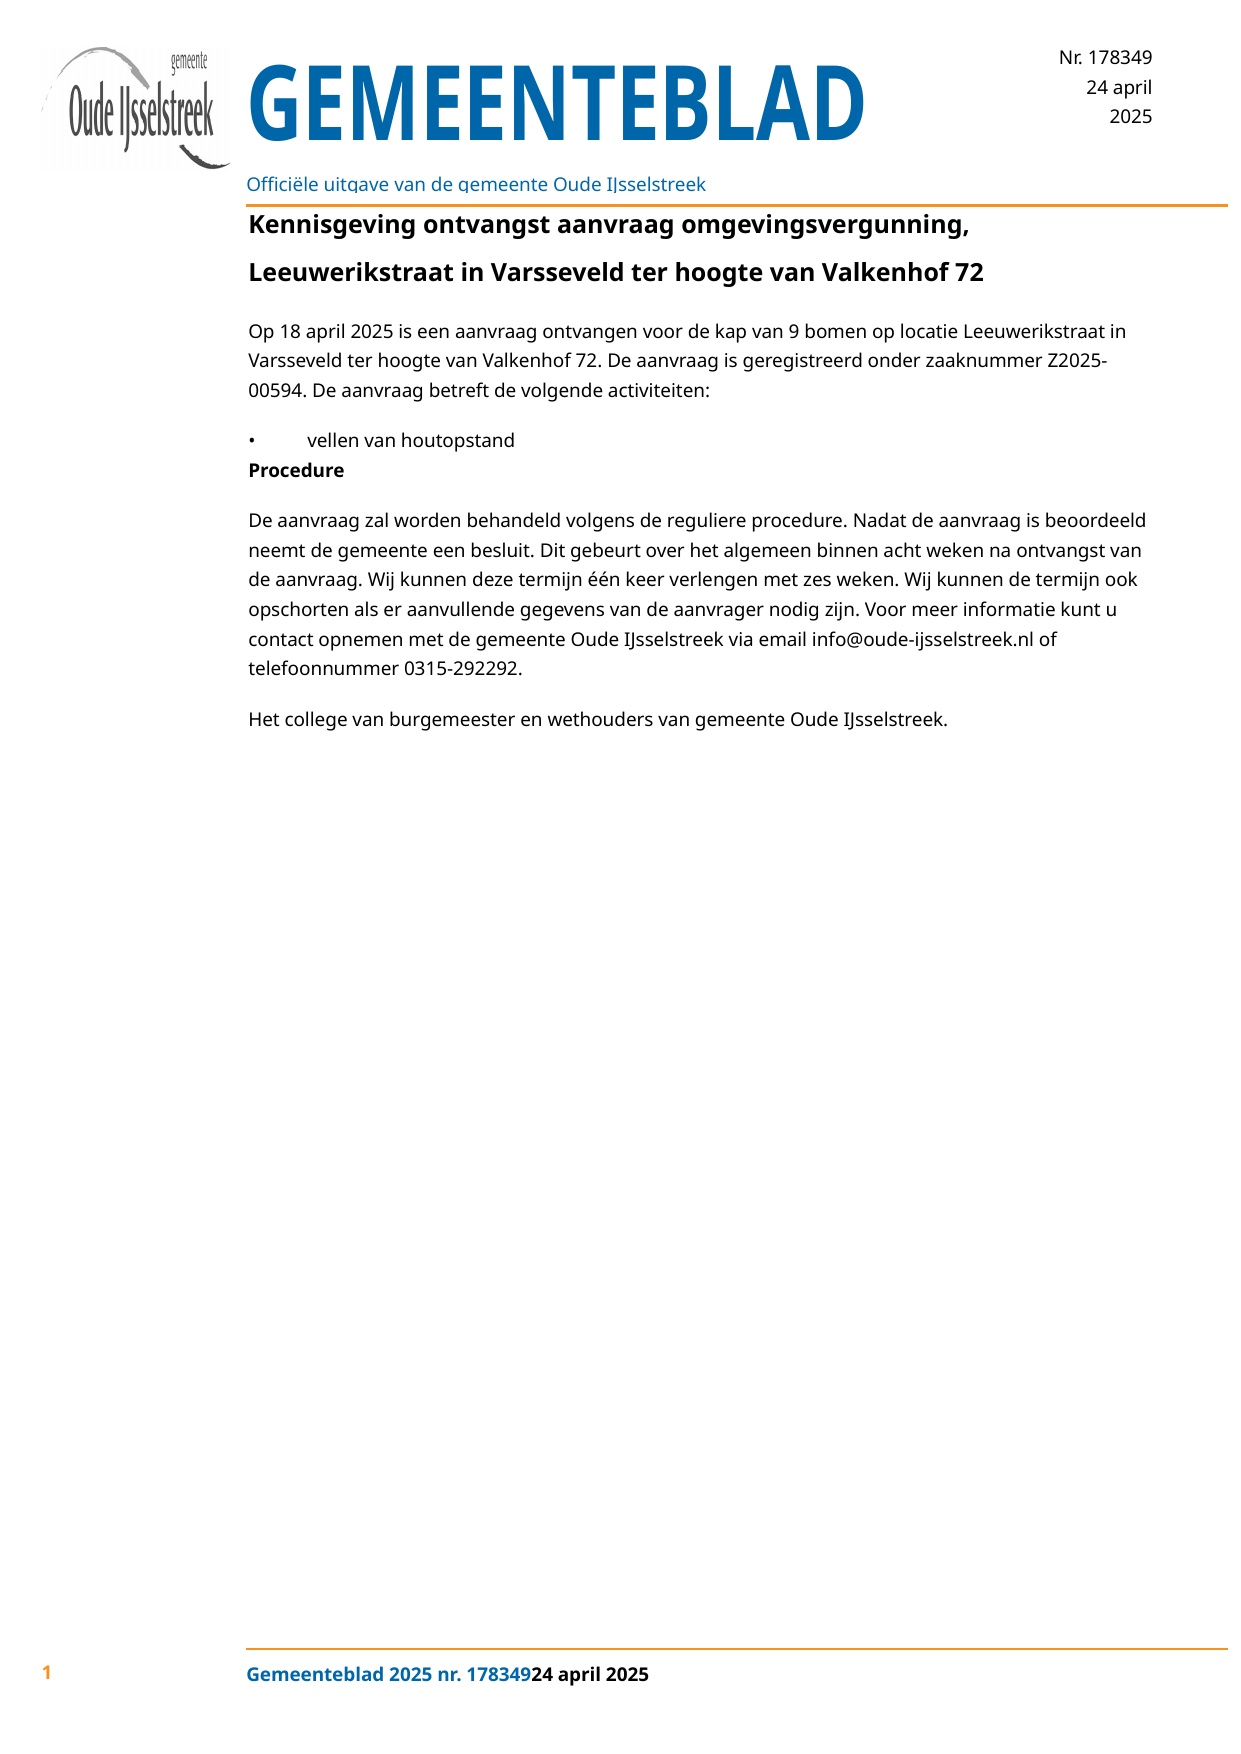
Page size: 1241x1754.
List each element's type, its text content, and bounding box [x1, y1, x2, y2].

text Kennisgeving ontvangst aanvraag omgevingsvergunning, Leeuwerikstraat in Varsseveld ter hoogte van Valkenhof 72 [248, 207, 1152, 288]
list vellen van houtopstand [248, 427, 1152, 453]
text Op 18 april 2025 is een aanvraag ontvangen voor de kap van 9 bomen op locatie Leeuwerikstraat in Varsseveld ter hoogte van Valkenhof 72. De aanvraag is geregistreerd onder zaaknummer Z2025-00594. De aanvraag betreft de volgende activiteiten: [248, 318, 1152, 403]
text Procedure [248, 457, 1152, 483]
text De aanvraag zal worden behandeld volgens de reguliere procedure. Nadat de aanvraag is beoordeeld neemt de gemeente een besluit. Dit gebeurt over het algemeen binnen acht weken na ontvangst van de aanvraag. Wij kunnen deze termijn één keer verlengen met zes weken. Wij kunnen de termijn ook opschorten als er aanvullende gegevens van de aanvrager nodig zijn. Voor meer informatie kunt u contact opnemen met de gemeente Oude IJsselstreek via email info@oude-ijsselstreek.nl of telefoonnummer 0315-292292. [248, 507, 1152, 681]
picture [41, 47, 231, 172]
text Het college van burgemeester en wethouders van gemeente Oude IJsselstreek. [248, 706, 1152, 732]
